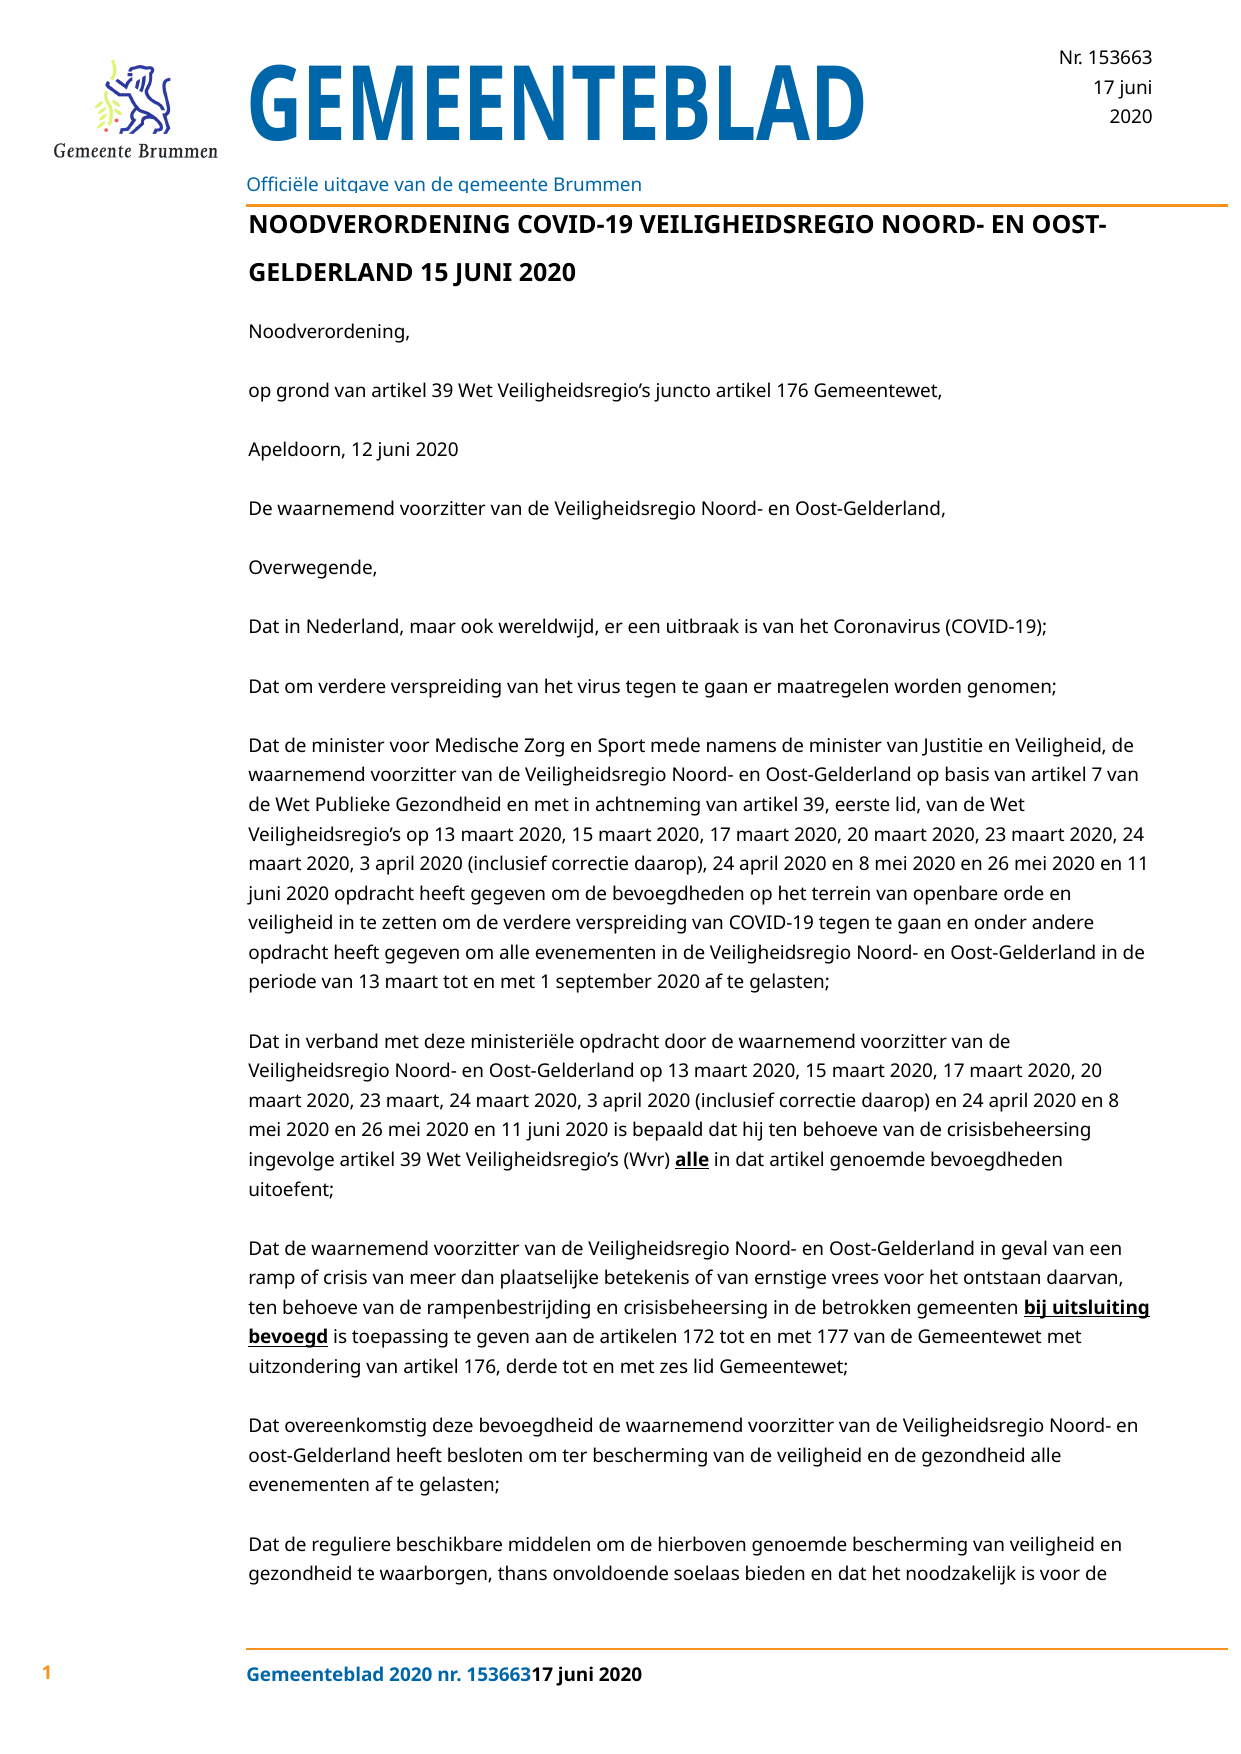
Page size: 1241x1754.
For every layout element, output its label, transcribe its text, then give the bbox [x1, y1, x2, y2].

text Overwegende, [248, 554, 1152, 580]
text Dat de minister voor Medische Zorg en Sport mede namens de minister van Justitie en Veiligheid, de waarnemend voorzitter van de Veiligheidsregio Noord- en Oost-Gelderland op basis van artikel 7 van de Wet Publieke Gezondheid en met in achtneming van artikel 39, eerste lid, van de Wet Veiligheidsregio’s op 13 maart 2020, 15 maart 2020, 17 maart 2020, 20 maart 2020, 23 maart 2020, 24 maart 2020, 3 april 2020 (inclusief correctie daarop), 24 april 2020 en 8 mei 2020 en 26 mei 2020 en 11 juni 2020 opdracht heeft gegeven om de bevoegdheden op het terrein van openbare orde en veiligheid in te zetten om de verdere verspreiding van COVID-19 tegen te gaan en onder andere opdracht heeft gegeven om alle evenementen in de Veiligheidsregio Noord- en Oost-Gelderland in de periode van 13 maart tot en met 1 september 2020 af te gelasten; [248, 732, 1152, 994]
text Dat de reguliere beschikbare middelen om de hierboven genoemde bescherming van veiligheid en gezondheid te waarborgen, thans onvoldoende soelaas bieden en dat het noodzakelijk is voor de [248, 1531, 1152, 1586]
text Dat in Nederland, maar ook wereldwijd, er een uitbraak is van het Coronavirus (COVID-19); [248, 614, 1152, 639]
text De waarnemend voorzitter van de Veiligheidsregio Noord- en Oost-Gelderland, [248, 495, 1152, 521]
picture [41, 47, 231, 172]
text Noodverordening, [248, 318, 1152, 344]
text Dat de waarnemend voorzitter van de Veiligheidsregio Noord- en Oost-Gelderland in geval van een ramp of crisis van meer dan plaatselijke betekenis of van ernstige vrees voor het ontstaan daarvan, ten behoeve van de rampenbestrijding en crisisbeheersing in de betrokken gemeenten bij uitsluiting bevoegd is toepassing te geven aan de artikelen 172 tot en met 177 van de Gemeentewet met uitzondering van artikel 176, derde tot en met zes lid Gemeentewet; [248, 1235, 1152, 1379]
text Apeldoorn, 12 juni 2020 [248, 436, 1152, 462]
text NOODVERORDENING COVID-19 VEILIGHEIDSREGIO NOORD- EN OOST-GELDERLAND 15 JUNI 2020 [248, 207, 1152, 288]
text Dat in verband met deze ministeriële opdracht door de waarnemend voorzitter van de Veiligheidsregio Noord- en Oost-Gelderland op 13 maart 2020, 15 maart 2020, 17 maart 2020, 20 maart 2020, 23 maart, 24 maart 2020, 3 april 2020 (inclusief correctie daarop) en 24 april 2020 en 8 mei 2020 en 26 mei 2020 en 11 juni 2020 is bepaald dat hij ten behoeve van de crisisbeheersing ingevolge artikel 39 Wet Veiligheidsregio’s (Wvr) alle in dat artikel genoemde bevoegdheden uitoefent; [248, 1028, 1152, 1202]
text op grond van artikel 39 Wet Veiligheidsregio’s juncto artikel 176 Gemeentewet, [248, 377, 1152, 403]
text Dat overeenkomstig deze bevoegdheid de waarnemend voorzitter van de Veiligheidsregio Noord- en oost-Gelderland heeft besloten om ter bescherming van de veiligheid en de gezondheid alle evenementen af te gelasten; [248, 1412, 1152, 1497]
text Dat om verdere verspreiding van het virus tegen te gaan er maatregelen worden genomen; [248, 673, 1152, 699]
